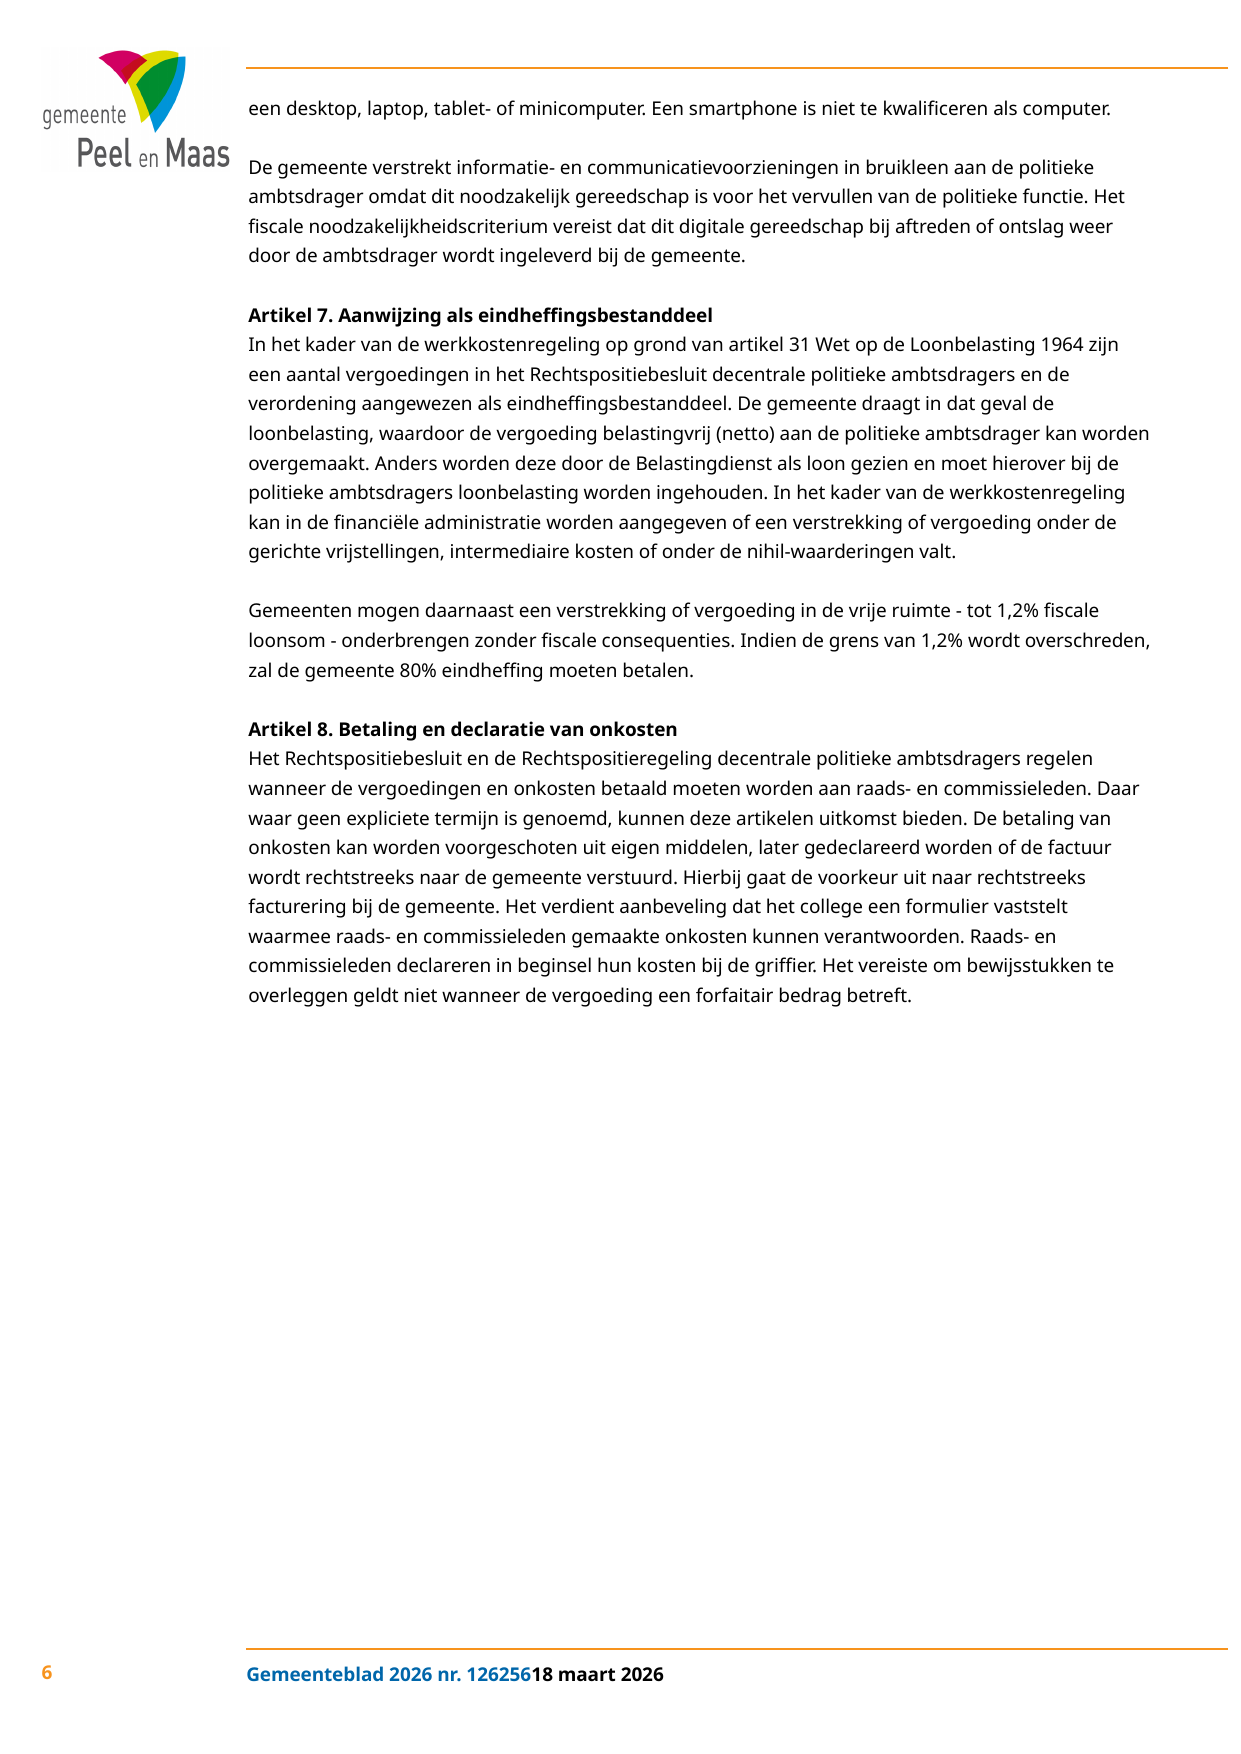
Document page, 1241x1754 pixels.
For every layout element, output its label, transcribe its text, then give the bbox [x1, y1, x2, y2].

text Artikel 7. Aanwijzing als eindheffingsbestanddeel [248, 302, 1152, 328]
text een desktop, laptop, tablet- of minicomputer. Een smartphone is niet te kwalificeren als computer. [248, 95, 1152, 121]
text Gemeenten mogen daarnaast een verstrekking of vergoeding in de vrije ruimte - tot 1,2% fiscale loonsom - onderbrengen zonder fiscale consequenties. Indien de grens van 1,2% wordt overschreden, zal de gemeente 80% eindheffing moeten betalen. [248, 598, 1152, 683]
text Artikel 8. Betaling en declaratie van onkosten [248, 716, 1152, 742]
picture [41, 47, 231, 172]
text De gemeente verstrekt informatie- en communicatievoorzieningen in bruikleen aan de politieke ambtsdrager omdat dit noodzakelijk gereedschap is voor het vervullen van de politieke functie. Het fiscale noodzakelijkheidscriterium vereist dat dit digitale gereedschap bij aftreden of ontslag weer door de ambtsdrager wordt ingeleverd bij de gemeente. [248, 154, 1152, 268]
text Het Rechtspositiebesluit en de Rechtspositieregeling decentrale politieke ambtsdragers regelen wanneer de vergoedingen en onkosten betaald moeten worden aan raads- en commissieleden. Daar waar geen expliciete termijn is genoemd, kunnen deze artikelen uitkomst bieden. De betaling van onkosten kan worden voorgeschoten uit eigen middelen, later gedeclareerd worden of de factuur wordt rechtstreeks naar de gemeente verstuurd. Hierbij gaat de voorkeur uit naar rechtstreeks facturering bij de gemeente. Het verdient aanbeveling dat het college een formulier vaststelt waarmee raads- en commissieleden gemaakte onkosten kunnen verantwoorden. Raads- en commissieleden declareren in beginsel hun kosten bij de griffier. Het vereiste om bewijsstukken te overleggen geldt niet wanneer de vergoeding een forfaitair bedrag betreft. [248, 746, 1152, 1008]
text In het kader van de werkkostenregeling op grond van artikel 31 Wet op de Loonbelasting 1964 zijn een aantal vergoedingen in het Rechtspositiebesluit decentrale politieke ambtsdragers en de verordening aangewezen als eindheffingsbestanddeel. De gemeente draagt in dat geval de loonbelasting, waardoor de vergoeding belastingvrij (netto) aan de politieke ambtsdrager kan worden overgemaakt. Anders worden deze door de Belastingdienst als loon gezien en moet hierover bij de politieke ambtsdragers loonbelasting worden ingehouden. In het kader van de werkkostenregeling kan in de financiële administratie worden aangegeven of een verstrekking of vergoeding onder de gerichte vrijstellingen, intermediaire kosten of onder de nihil-waarderingen valt. [248, 331, 1152, 564]
